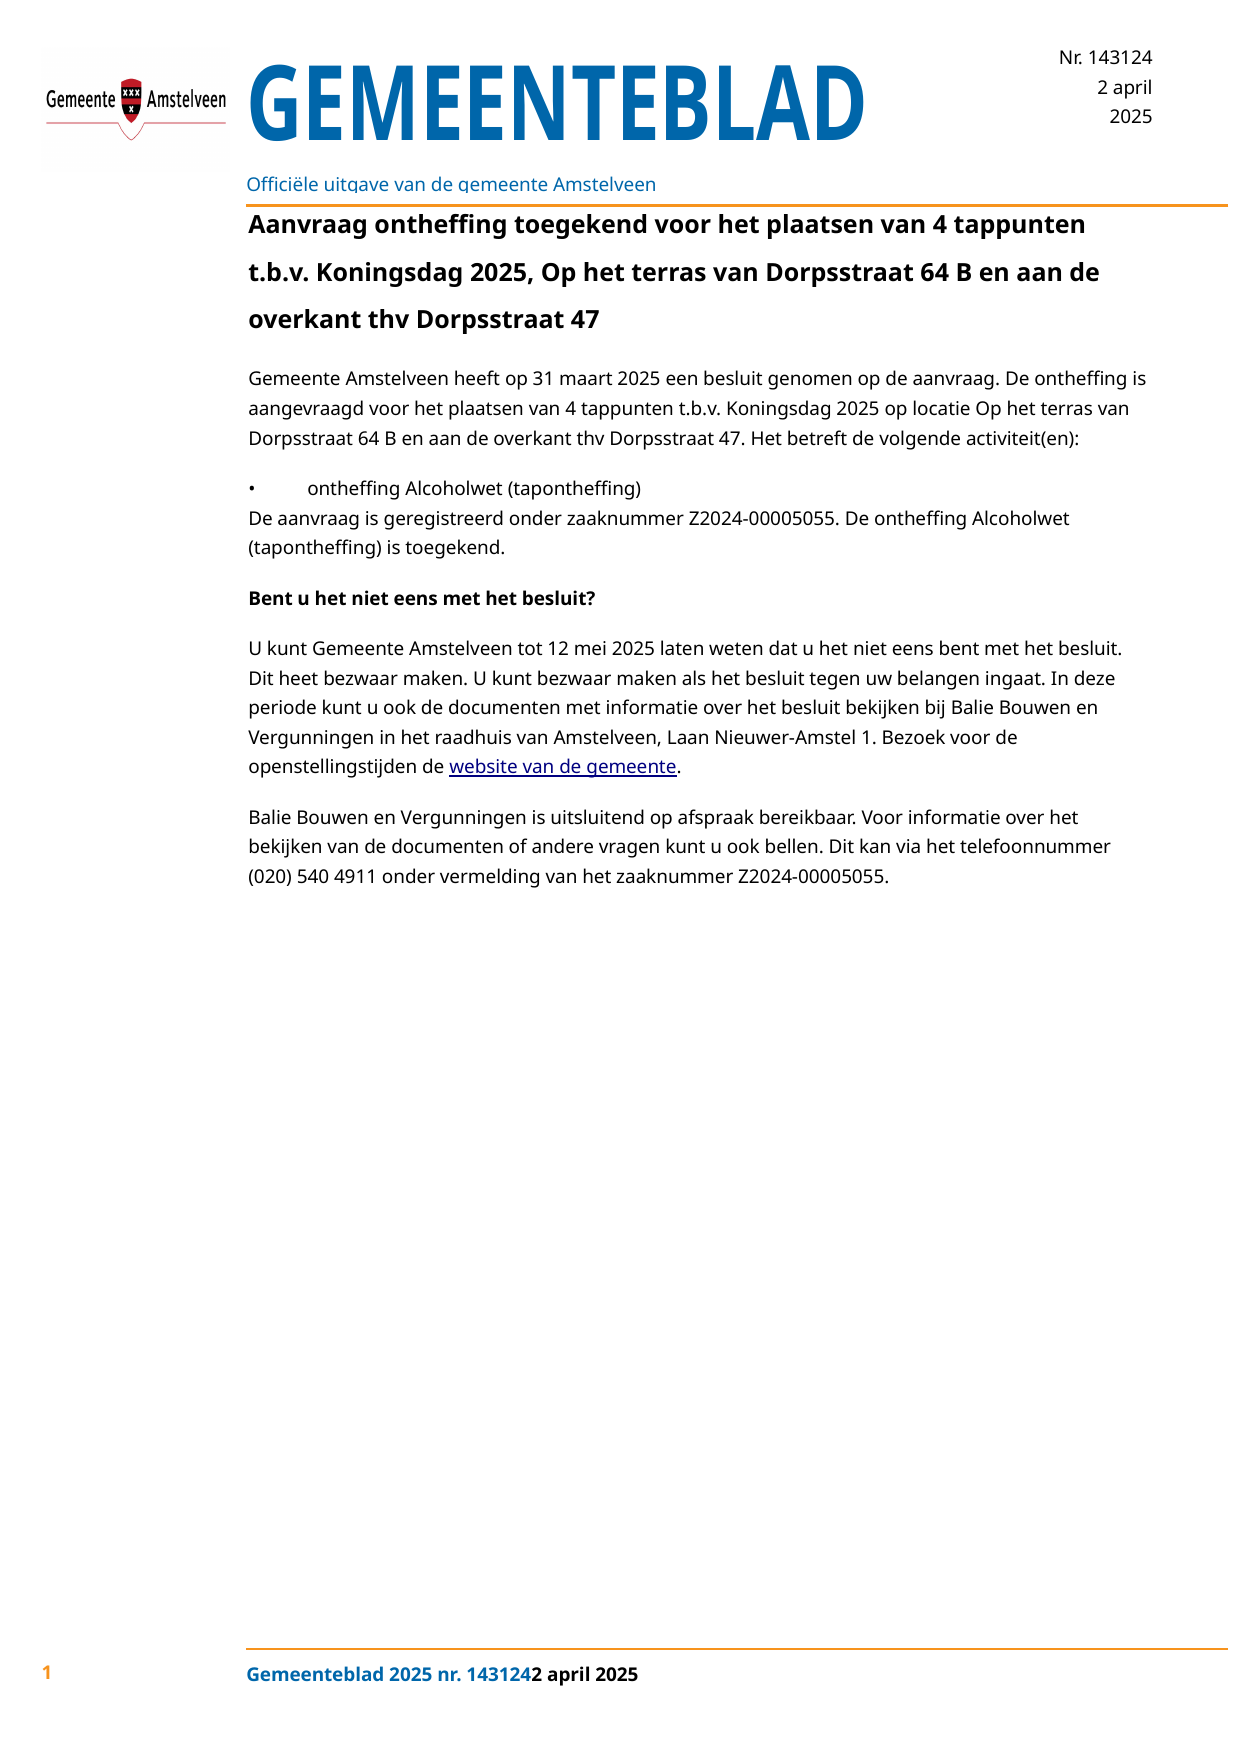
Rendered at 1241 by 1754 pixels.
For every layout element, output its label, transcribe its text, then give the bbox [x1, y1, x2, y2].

text Balie Bouwen en Vergunningen is uitsluitend op afspraak bereikbaar. Voor informatie over het bekijken van de documenten of andere vragen kunt u ook bellen. Dit kan via het telefoonnummer (020) 540 4911 onder vermelding van het zaaknummer Z2024-00005055. [248, 804, 1152, 889]
picture [41, 47, 231, 172]
list ontheffing Alcoholwet (tapontheffing) [248, 475, 1152, 501]
text De aanvraag is geregistreerd onder zaaknummer Z2024-00005055. De ontheffing Alcoholwet (tapontheffing) is toegekend. [248, 505, 1152, 560]
text Bent u het niet eens met het besluit? [248, 585, 1152, 610]
text U kunt Gemeente Amstelveen tot 12 mei 2025 laten weten dat u het niet eens bent met het besluit. Dit heet bezwaar maken. U kunt bezwaar maken als het besluit tegen uw belangen ingaat. In deze periode kunt u ook de documenten met informatie over het besluit bekijken bij Balie Bouwen en Vergunningen in het raadhuis van Amstelveen, Laan Nieuwer-Amstel 1. Bezoek voor de openstellingstijden de website van de gemeente. [248, 635, 1152, 779]
text Gemeente Amstelveen heeft op 31 maart 2025 een besluit genomen op de aanvraag. De ontheffing is aangevraagd voor het plaatsen van 4 tappunten t.b.v. Koningsdag 2025 op locatie Op het terras van Dorpsstraat 64 B en aan de overkant thv Dorpsstraat 47. Het betreft de volgende activiteit(en): [248, 366, 1152, 450]
text Aanvraag ontheffing toegekend voor het plaatsen van 4 tappunten t.b.v. Koningsdag 2025, Op het terras van Dorpsstraat 64 B en aan de overkant thv Dorpsstraat 47 [248, 207, 1152, 336]
